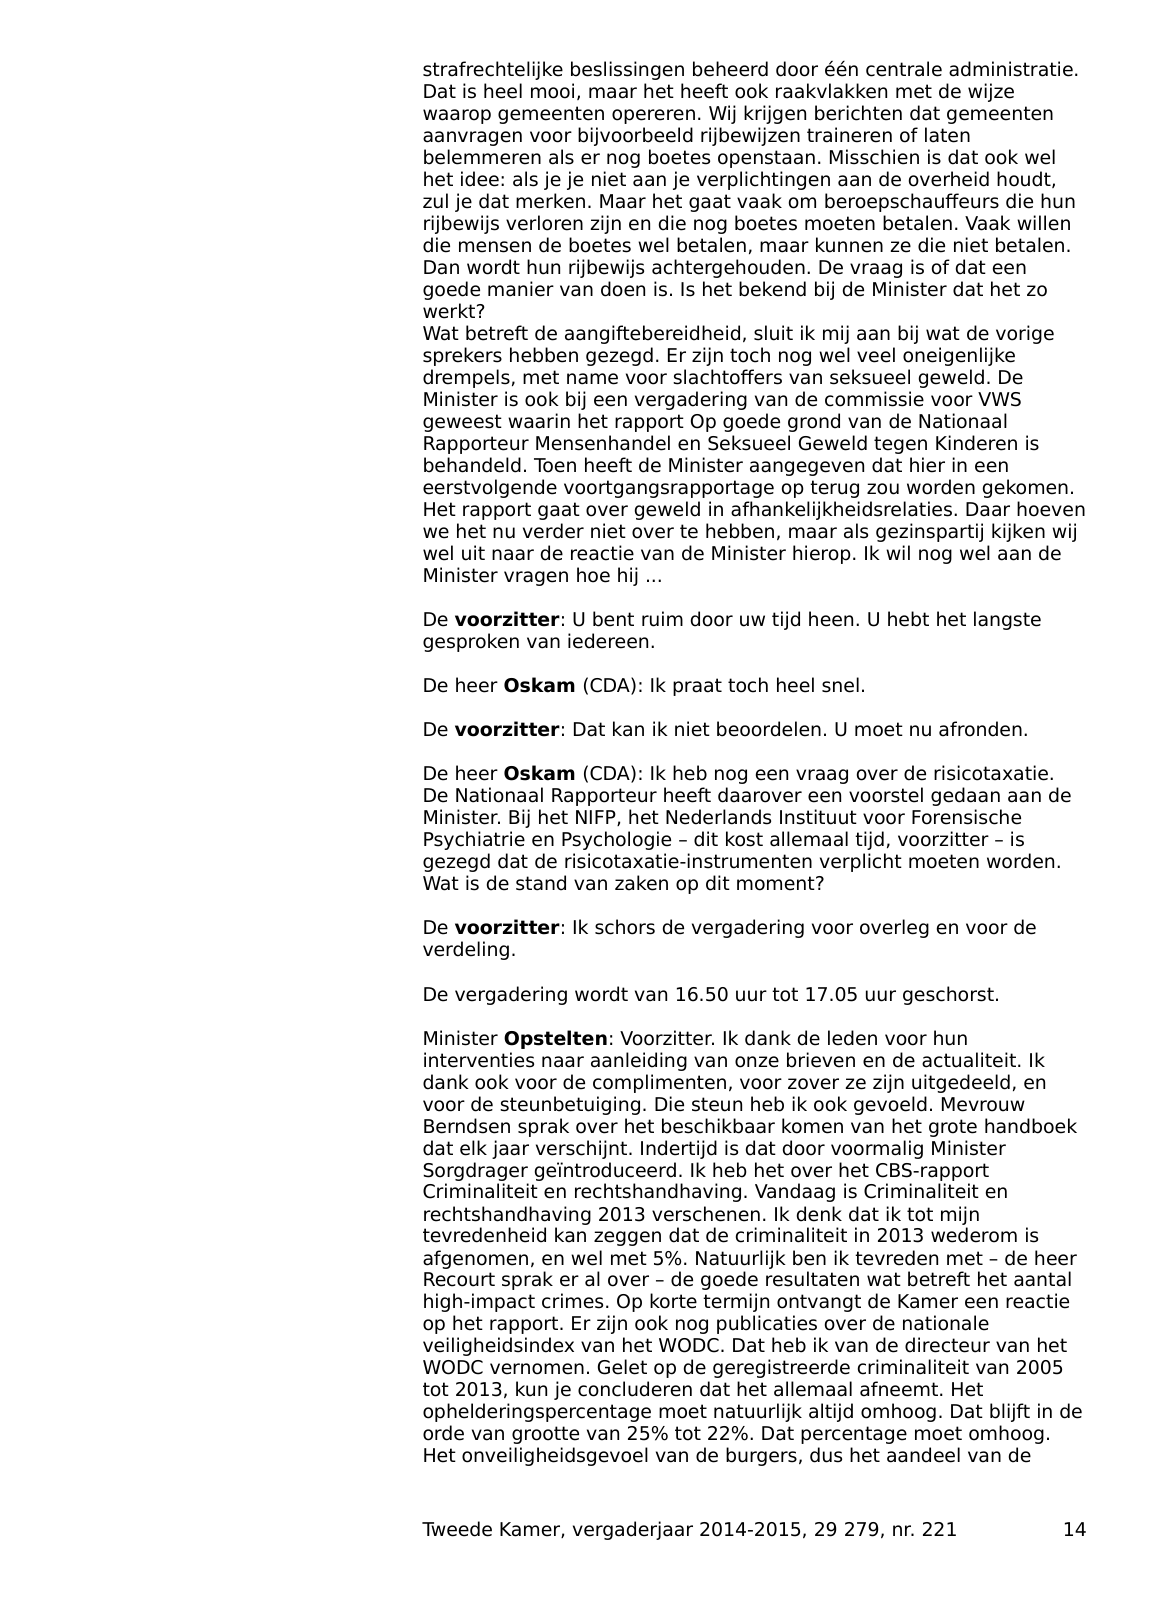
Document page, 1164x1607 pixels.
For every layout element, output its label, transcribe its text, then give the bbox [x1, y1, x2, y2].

text De voorzitter: Dat kan ik niet beoordelen. U moet nu afronden. [422, 719, 1087, 741]
text De heer Oskam (CDA): Ik heb nog een vraag over de risicotaxatie. De Nationaal Rapporteur heeft daarover een voorstel gedaan aan de Minister. Bij het NIFP, het Nederlands Instituut voor Forensische Psychiatrie en Psychologie – dit kost allemaal tijd, voorzitter – is gezegd dat de risicotaxatie-instrumenten verplicht moeten worden. Wat is de stand van zaken op dit moment? [422, 763, 1087, 895]
text De vergadering wordt van 16.50 uur tot 17.05 uur geschorst. [422, 983, 1087, 1005]
text De heer Oskam (CDA): Ik praat toch heel snel. [422, 675, 1087, 697]
text De voorzitter: U bent ruim door uw tijd heen. U hebt het langste gesproken van iedereen. [422, 609, 1087, 653]
text Minister Opstelten: Voorzitter. Ik dank de leden voor hun interventies naar aanleiding van onze brieven en de actualiteit. Ik dank ook voor de complimenten, voor zover ze zijn uitgedeeld, en voor de steunbetuiging. Die steun heb ik ook gevoeld. Mevrouw Berndsen sprak over het beschikbaar komen van het grote handboek dat elk jaar verschijnt. Indertijd is dat door voormalig Minister Sorgdrager geïntroduceerd. Ik heb het over het CBS-rapport Criminaliteit en rechtshandhaving. Vandaag is Criminaliteit en rechtshandhaving 2013 verschenen. Ik denk dat ik tot mijn tevredenheid kan zeggen dat de criminaliteit in 2013 wederom is afgenomen, en wel met 5%. Natuurlijk ben ik tevreden met – de heer Recourt sprak er al over – de goede resultaten wat betreft het aantal high-impact crimes. Op korte termijn ontvangt de Kamer een reactie op het rapport. Er zijn ook nog publicaties over de nationale veiligheidsindex van het WODC. Dat heb ik van de directeur van het WODC vernomen. Gelet op de geregistreerde criminaliteit van 2005 tot 2013, kun je concluderen dat het allemaal afneemt. Het ophelderingspercentage moet natuurlijk altijd omhoog. Dat blijft in de orde van grootte van 25% tot 22%. Dat percentage moet omhoog. Het onveiligheidsgevoel van de burgers, dus het aandeel van de [422, 1028, 1087, 1467]
text strafrechtelijke beslissingen beheerd door één centrale administratie. Dat is heel mooi, maar het heeft ook raakvlakken met de wijze waarop gemeenten opereren. Wij krijgen berichten dat gemeenten aanvragen voor bijvoorbeeld rijbewijzen traineren of laten belemmeren als er nog boetes openstaan. Misschien is dat ook wel het idee: als je je niet aan je verplichtingen aan de overheid houdt, zul je dat merken. Maar het gaat vaak om beroepschauffeurs die hun rijbewijs verloren zijn en die nog boetes moeten betalen. Vaak willen die mensen de boetes wel betalen, maar kunnen ze die niet betalen. Dan wordt hun rijbewijs achtergehouden. De vraag is of dat een goede manier van doen is. Is het bekend bij de Minister dat het zo werkt? [422, 59, 1087, 323]
text De voorzitter: Ik schors de vergadering voor overleg en voor de verdeling. [422, 917, 1087, 961]
text Wat betreft de aangiftebereidheid, sluit ik mij aan bij wat de vorige sprekers hebben gezegd. Er zijn toch nog wel veel oneigenlijke drempels, met name voor slachtoffers van seksueel geweld. De Minister is ook bij een vergadering van de commissie voor VWS geweest waarin het rapport Op goede grond van de Nationaal Rapporteur Mensenhandel en Seksueel Geweld tegen Kinderen is behandeld. Toen heeft de Minister aangegeven dat hier in een eerstvolgende voortgangsrapportage op terug zou worden gekomen. Het rapport gaat over geweld in afhankelijkheidsrelaties. Daar hoeven we het nu verder niet over te hebben, maar als gezinspartij kijken wij wel uit naar de reactie van de Minister hierop. Ik wil nog wel aan de Minister vragen hoe hij ... [422, 323, 1087, 587]
